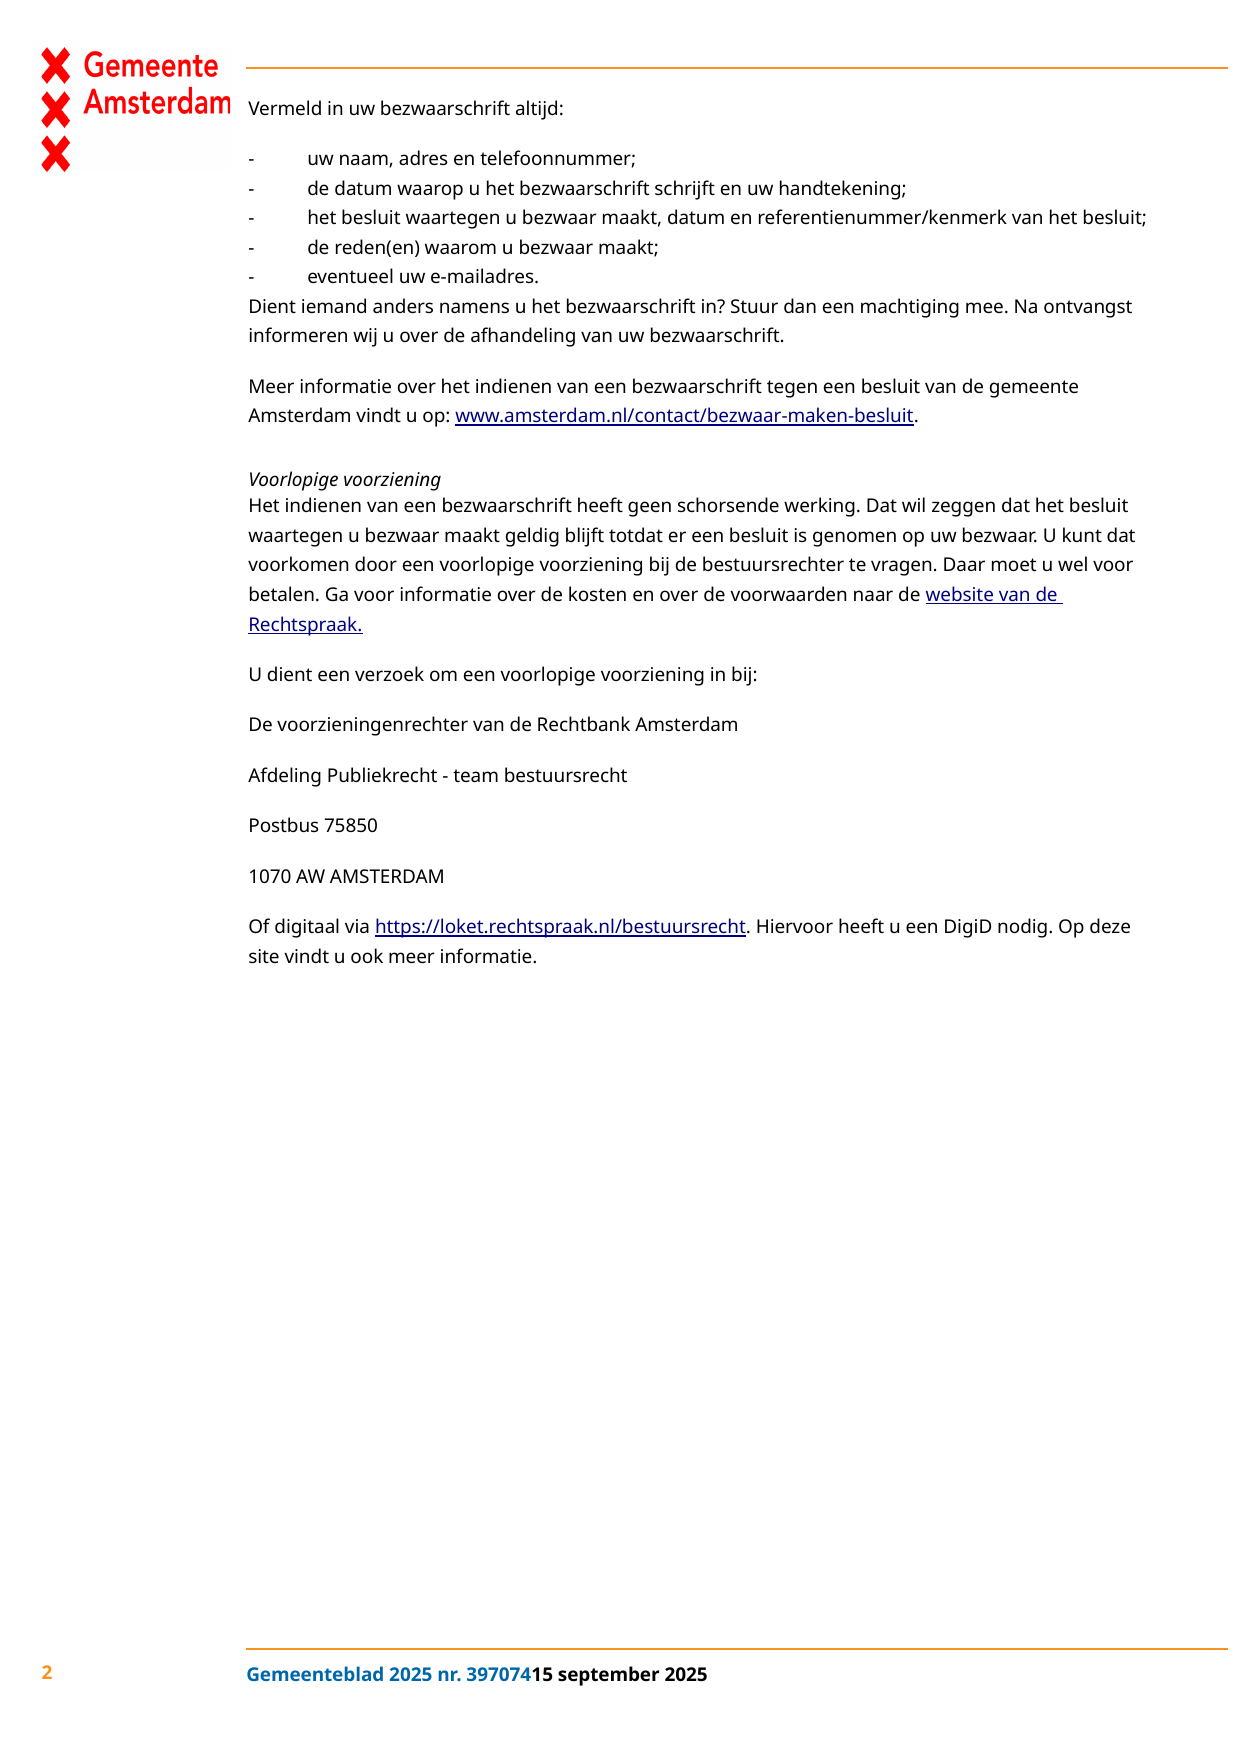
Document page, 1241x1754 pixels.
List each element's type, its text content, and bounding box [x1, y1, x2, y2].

text Of digitaal via https://loket.rechtspraak.nl/bestuursrecht. Hiervoor heeft u een DigiD nodig. Op deze site vindt u ook meer informatie. [248, 913, 1152, 968]
text Dient iemand anders namens u het bezwaarschrift in? Stuur dan een machtiging mee. Na ontvangst informeren wij u over de afhandeling van uw bezwaarschrift. [248, 293, 1152, 348]
text De voorzieningenrechter van de Rechtbank Amsterdam [248, 712, 1152, 737]
list de datum waarop u het bezwaarschrift schrijft en uw handtekening; [248, 175, 1152, 201]
picture [41, 47, 231, 172]
list eventueel uw e-mailadres. [248, 263, 1152, 289]
text Vermeld in uw bezwaarschrift altijd: [248, 95, 1152, 121]
text Postbus 75850 [248, 812, 1152, 838]
list het besluit waartegen u bezwaar maakt, datum en referentienummer/kenmerk van het besluit; [248, 204, 1152, 230]
text Afdeling Publiekrecht - team bestuursrecht [248, 762, 1152, 788]
text Voorlopige voorziening [248, 467, 1152, 492]
list uw naam, adres en telefoonnummer; [248, 145, 1152, 171]
text U dient een verzoek om een voorlopige voorziening in bij: [248, 661, 1152, 687]
text 1070 AW AMSTERDAM [248, 863, 1152, 888]
text Het indienen van een bezwaarschrift heeft geen schorsende werking. Dat wil zeggen dat het besluit waartegen u bezwaar maakt geldig blijft totdat er een besluit is genomen op uw bezwaar. U kunt dat voorkomen door een voorlopige voorziening bij de bestuursrechter te vragen. Daar moet u wel voor betalen. Ga voor informatie over de kosten en over de voorwaarden naar de website van de Rechtspraak. [248, 492, 1152, 636]
text Meer informatie over het indienen van een bezwaarschrift tegen een besluit van de gemeente Amsterdam vindt u op: www.amsterdam.nl/contact/bezwaar-maken-besluit. [248, 373, 1152, 428]
list de reden(en) waarom u bezwaar maakt; [248, 234, 1152, 260]
